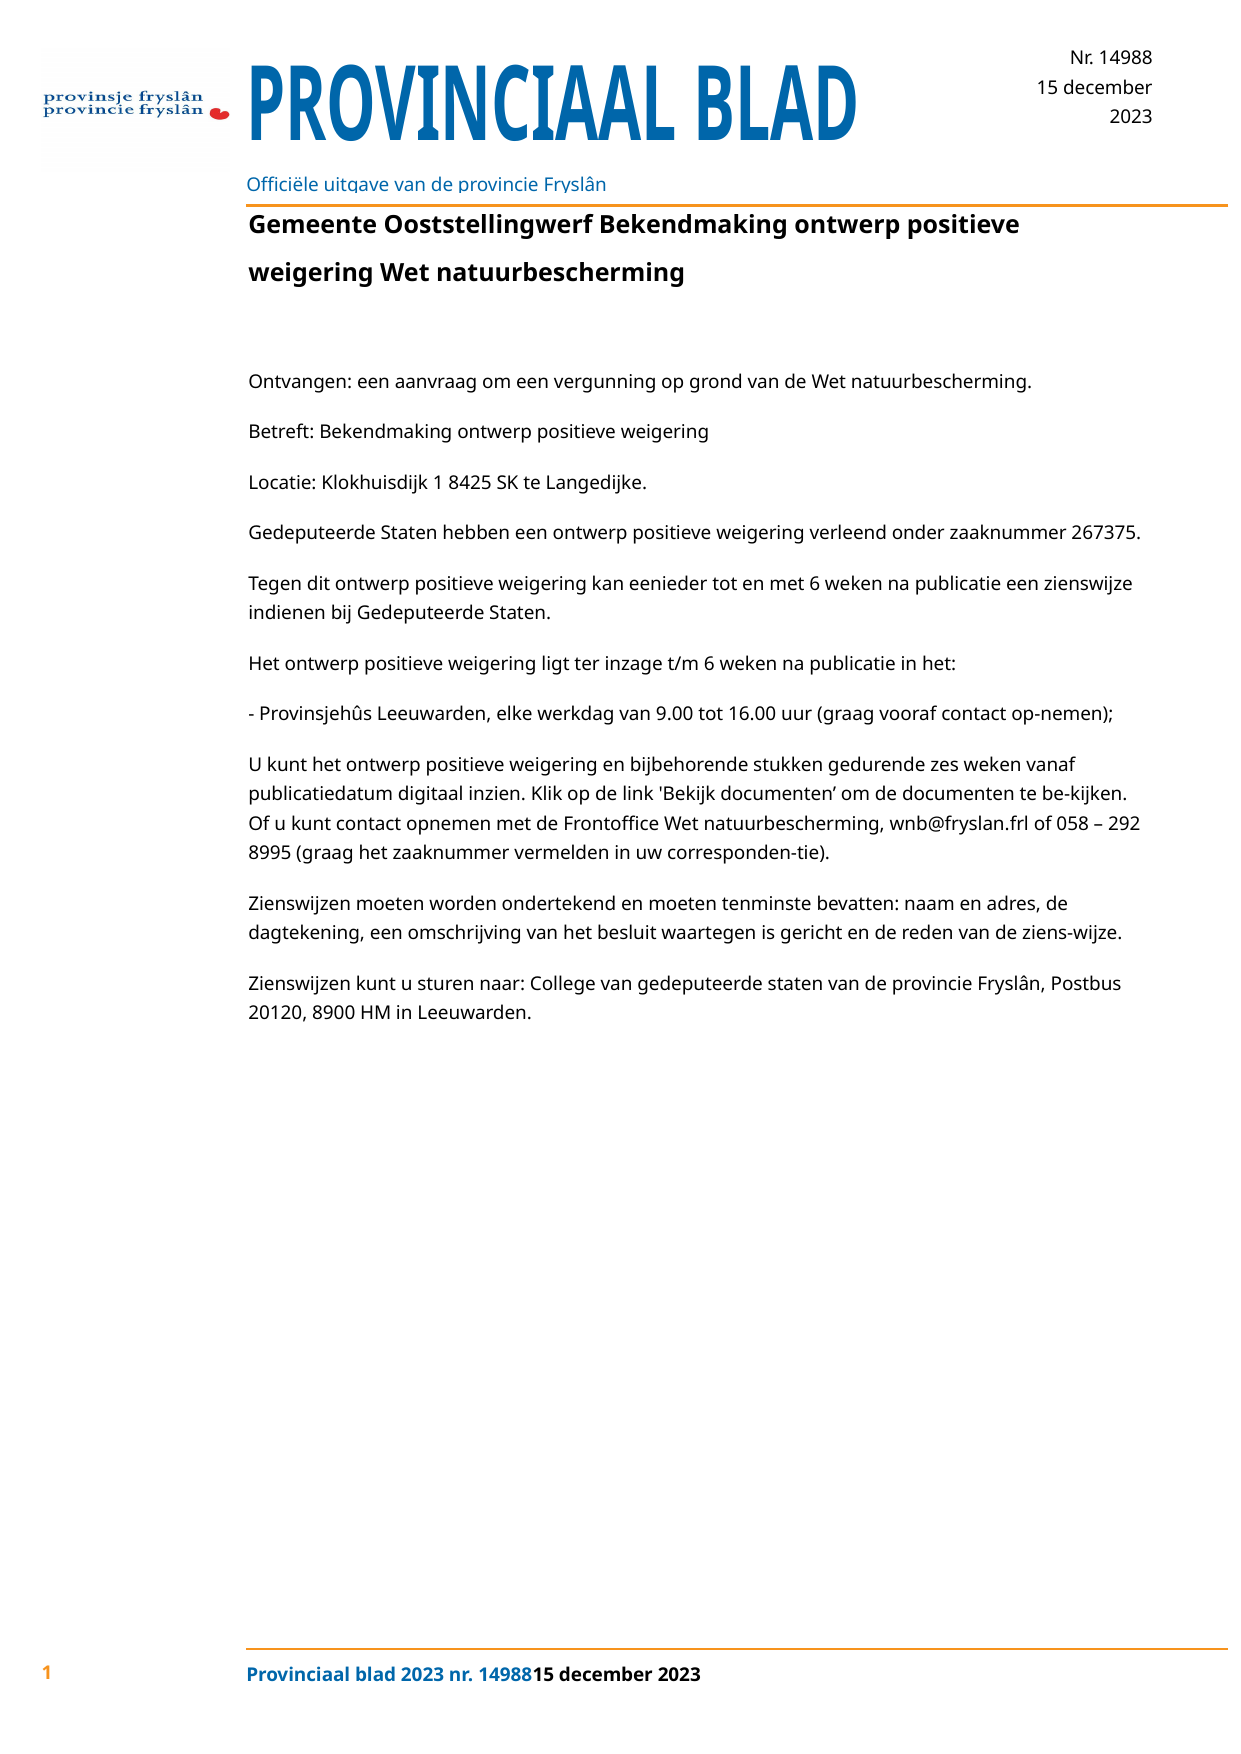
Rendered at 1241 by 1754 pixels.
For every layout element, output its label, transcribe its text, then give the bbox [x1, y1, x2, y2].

picture [41, 47, 231, 172]
text - Provinsjehûs Leeuwarden, elke werkdag van 9.00 tot 16.00 uur (graag vooraf contact op-nemen); [248, 700, 1152, 726]
text Ontvangen: een aanvraag om een vergunning op grond van de Wet natuurbescherming. [248, 368, 1152, 394]
text Het ontwerp positieve weigering ligt ter inzage t/m 6 weken na publicatie in het: [248, 650, 1152, 676]
text Gedeputeerde Staten hebben een ontwerp positieve weigering verleend onder zaaknummer 267375. [248, 519, 1152, 545]
text Betreft: Bekendmaking ontwerp positieve weigering [248, 419, 1152, 444]
text Zienswijzen kunt u sturen naar: College van gedeputeerde staten van de provincie Fryslân, Postbus 20120, 8900 HM in Leeuwarden. [248, 970, 1152, 1025]
text Locatie: Klokhuisdijk 1 8425 SK te Langedijke. [248, 469, 1152, 495]
text Tegen dit ontwerp positieve weigering kan eenieder tot en met 6 weken na publicatie een zienswijze indienen bij Gedeputeerde Staten. [248, 570, 1152, 625]
text Gemeente Ooststellingwerf Bekendmaking ontwerp positieve weigering Wet natuurbescherming [248, 207, 1152, 288]
text Zienswijzen moeten worden ondertekend en moeten tenminste bevatten: naam en adres, de dagtekening, een omschrijving van het besluit waartegen is gericht en de reden van de ziens-wijze. [248, 890, 1152, 945]
text U kunt het ontwerp positieve weigering en bijbehorende stukken gedurende zes weken vanaf publicatiedatum digitaal inzien. Klik op de link 'Bekijk documenten’ om de documenten te be-kijken. Of u kunt contact opnemen met de Frontoffice Wet natuurbescherming, wnb@fryslan.frl of 058 – 292 8995 (graag het zaaknummer vermelden in uw corresponden-tie). [248, 751, 1152, 865]
